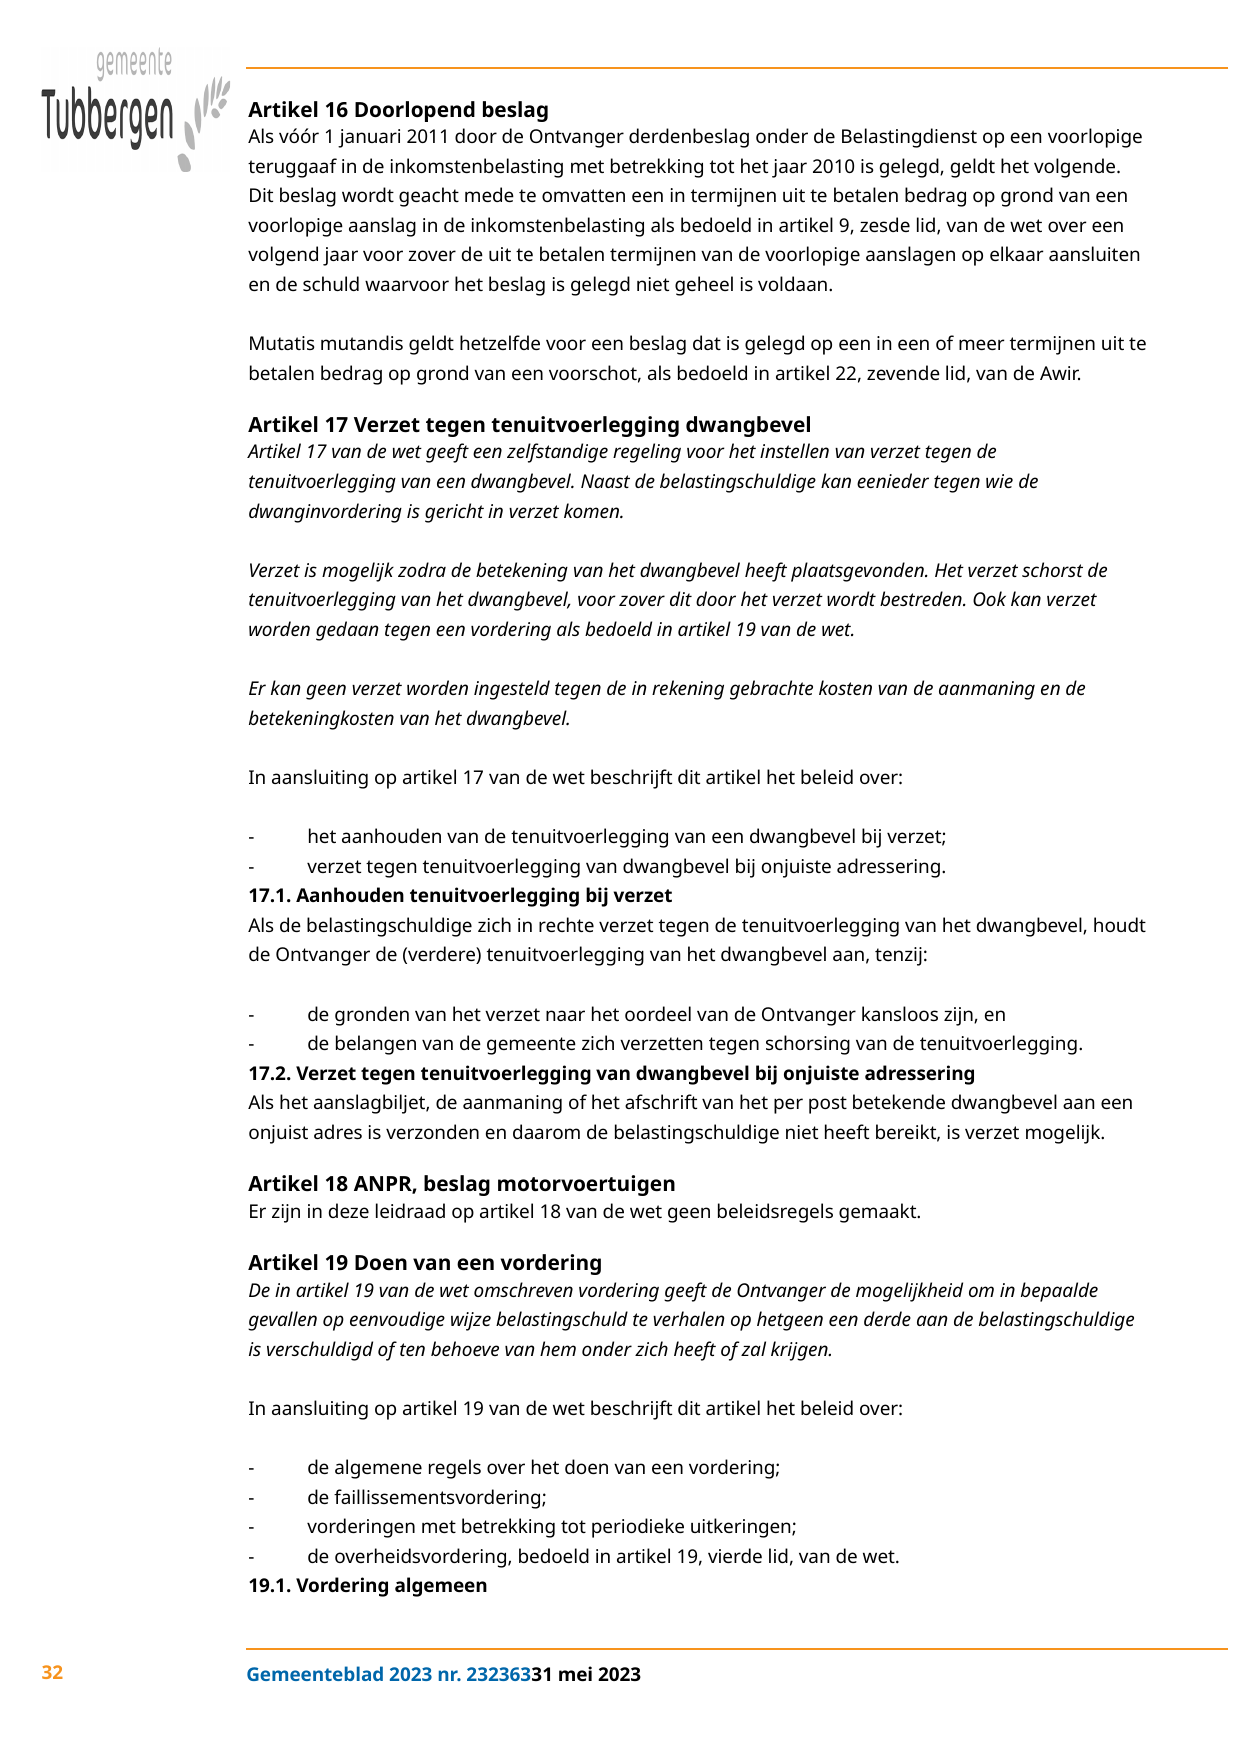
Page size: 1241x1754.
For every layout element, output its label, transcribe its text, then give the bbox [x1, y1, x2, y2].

list de overheidsvordering, bedoeld in artikel 19, vierde lid, van de wet. [248, 1543, 1152, 1569]
text 17.1. Aanhouden tenuitvoerlegging bij verzet [248, 882, 1152, 908]
text Als vóór 1 januari 2011 door de Ontvanger derdenbeslag onder de Belastingdienst op een voorlopige teruggaaf in de inkomstenbelasting met betrekking tot het jaar 2010 is gelegd, geldt het volgende. Dit beslag wordt geacht mede te omvatten een in termijnen uit te betalen bedrag op grond van een voorlopige aanslag in de inkomstenbelasting als bedoeld in artikel 9, zesde lid, van de wet over een volgend jaar voor zover de uit te betalen termijnen van de voorlopige aanslagen op elkaar aansluiten en de schuld waarvoor het beslag is gelegd niet geheel is voldaan. [248, 123, 1152, 297]
text Mutatis mutandis geldt hetzelfde voor een beslag dat is gelegd op een in een of meer termijnen uit te betalen bedrag op grond van een voorschot, als bedoeld in artikel 22, zevende lid, van de Awir. [248, 330, 1152, 386]
text Artikel 18 ANPR, beslag motorvoertuigen [248, 1169, 1152, 1198]
picture [41, 47, 231, 172]
text Er kan geen verzet worden ingesteld tegen de in rekening gebrachte kosten van de aanmaning en de betekeningkosten van het dwangbevel. [248, 675, 1152, 731]
text Artikel 16 Doorlopend beslag [248, 95, 1152, 123]
text Verzet is mogelijk zodra de betekening van het dwangbevel heeft plaatsgevonden. Het verzet schorst de tenuitvoerlegging van het dwangbevel, voor zover dit door het verzet wordt bestreden. Ook kan verzet worden gedaan tegen een vordering als bedoeld in artikel 19 van de wet. [248, 557, 1152, 642]
text 17.2. Verzet tegen tenuitvoerlegging van dwangbevel bij onjuiste adressering [248, 1060, 1152, 1086]
text Artikel 17 van de wet geeft een zelfstandige regeling voor het instellen van verzet tegen de tenuitvoerlegging van een dwangbevel. Naast de belastingschuldige kan eenieder tegen wie de dwanginvordering is gericht in verzet komen. [248, 439, 1152, 524]
list de gronden van het verzet naar het oordeel van de Ontvanger kansloos zijn, en [248, 1001, 1152, 1027]
text In aansluiting op artikel 19 van de wet beschrijft dit artikel het beleid over: [248, 1395, 1152, 1421]
text De in artikel 19 van de wet omschreven vordering geeft de Ontvanger de mogelijkheid om in bepaalde gevallen op eenvoudige wijze belastingschuld te verhalen op hetgeen een derde aan de belastingschuldige is verschuldigd of ten behoeve van hem onder zich heeft of zal krijgen. [248, 1277, 1152, 1362]
text Er zijn in deze leidraad op artikel 18 van de wet geen beleidsregels gemaakt. [248, 1198, 1152, 1224]
text Artikel 19 Doen van een vordering [248, 1248, 1152, 1277]
list het aanhouden van de tenuitvoerlegging van een dwangbevel bij verzet; [248, 823, 1152, 849]
text Artikel 17 Verzet tegen tenuitvoerlegging dwangbevel [248, 410, 1152, 439]
list vorderingen met betrekking tot periodieke uitkeringen; [248, 1513, 1152, 1539]
list de belangen van de gemeente zich verzetten tegen schorsing van de tenuitvoerlegging. [248, 1030, 1152, 1056]
list de algemene regels over het doen van een vordering; [248, 1454, 1152, 1480]
list de faillissementsvordering; [248, 1484, 1152, 1510]
text Als het aanslagbiljet, de aanmaning of het afschrift van het per post betekende dwangbevel aan een onjuist adres is verzonden en daarom de belastingschuldige niet heeft bereikt, is verzet mogelijk. [248, 1089, 1152, 1145]
text Als de belastingschuldige zich in rechte verzet tegen de tenuitvoerlegging van het dwangbevel, houdt de Ontvanger de (verdere) tenuitvoerlegging van het dwangbevel aan, tenzij: [248, 912, 1152, 967]
text In aansluiting op artikel 17 van de wet beschrijft dit artikel het beleid over: [248, 764, 1152, 790]
text 19.1. Vordering algemeen [248, 1573, 1152, 1598]
list verzet tegen tenuitvoerlegging van dwangbevel bij onjuiste adressering. [248, 853, 1152, 879]
